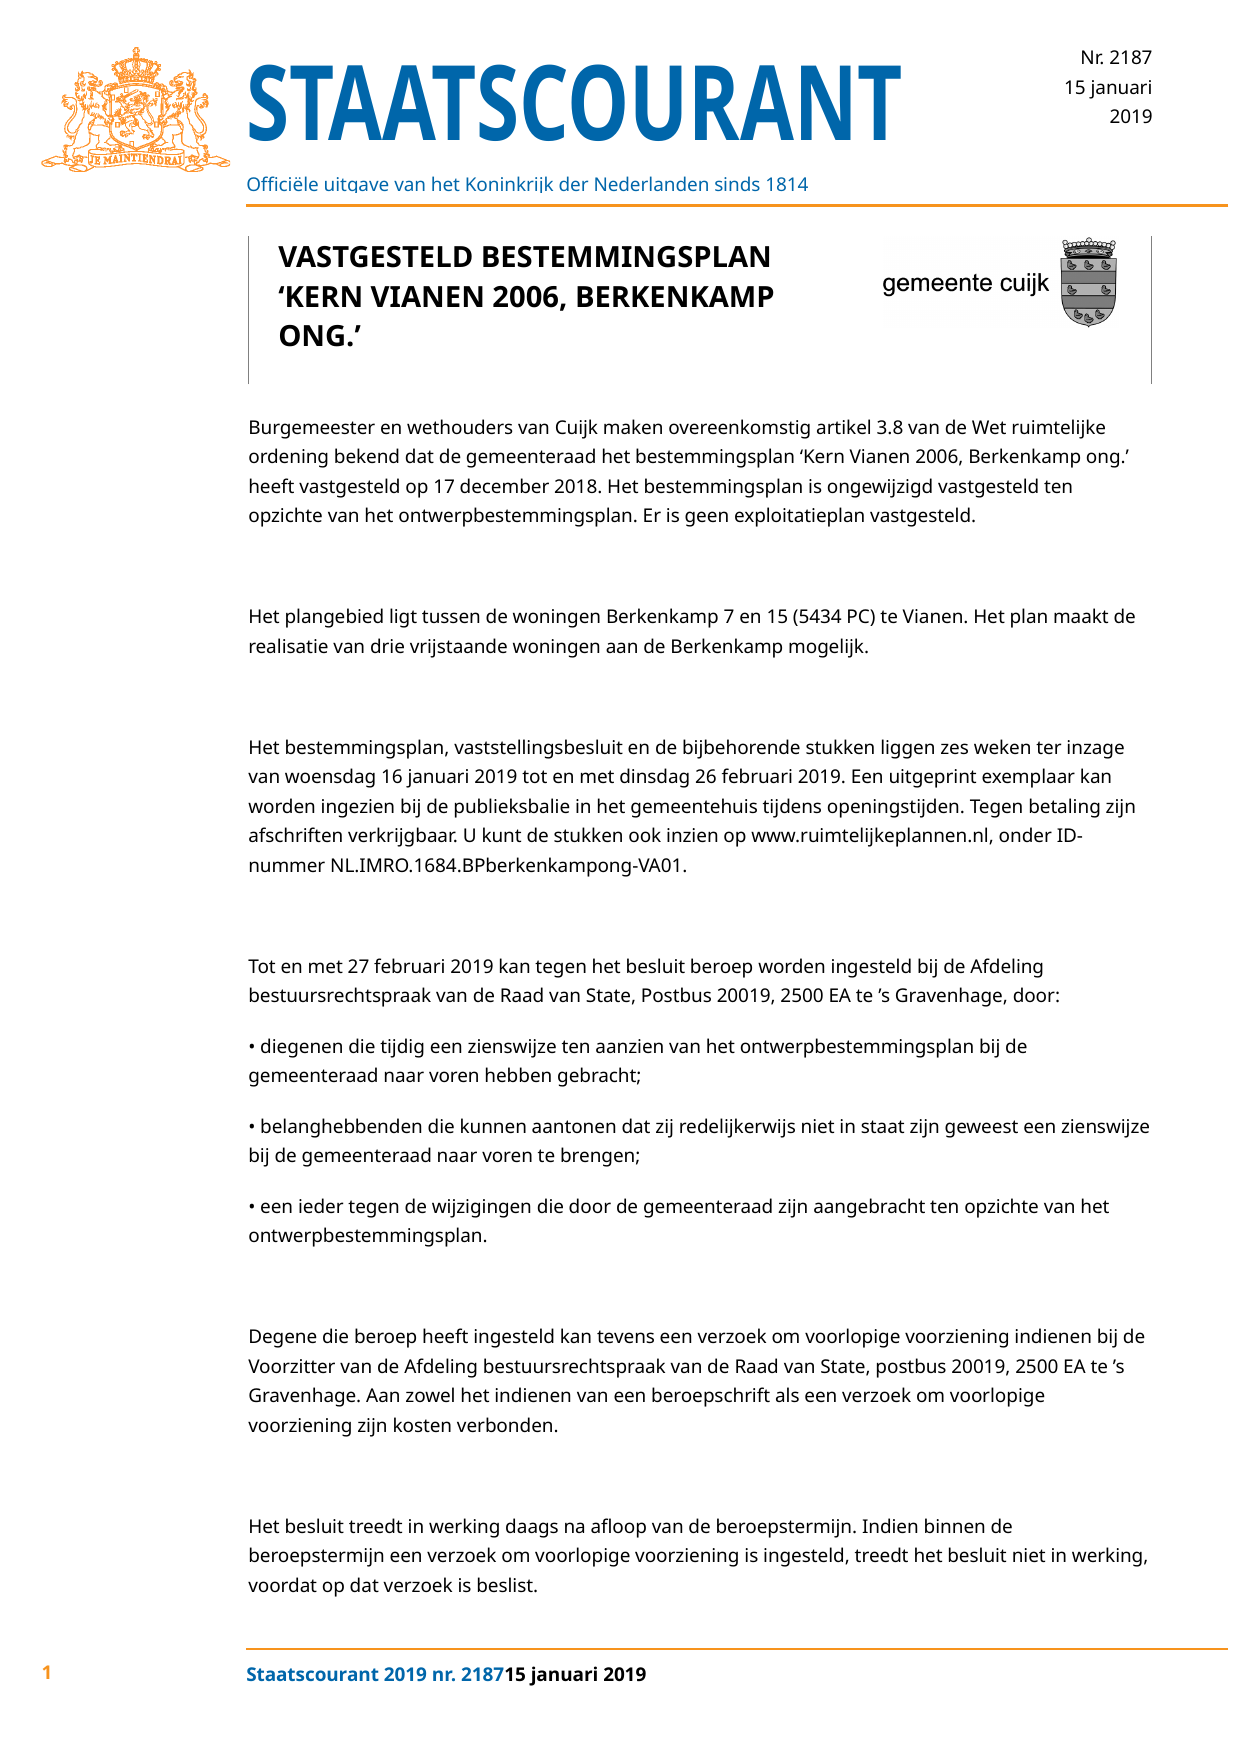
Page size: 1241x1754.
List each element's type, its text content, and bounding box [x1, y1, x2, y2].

text Degene die beroep heeft ingesteld kan tevens een verzoek om voorlopige voorziening indienen bij de Voorzitter van de Afdeling bestuursrechtspraak van de Raad van State, postbus 20019, 2500 EA te ’s Gravenhage. Aan zowel het indienen van een beroepschrift als een verzoek om voorlopige voorziening zijn kosten verbonden. [248, 1323, 1152, 1438]
text Burgemeester en wethouders van Cuijk maken overeenkomstig artikel 3.8 van de Wet ruimtelijke ordening bekend dat de gemeenteraad het bestemmingsplan ‘Kern Vianen 2006, Berkenkamp ong.’ heeft vastgesteld op 17 december 2018. Het bestemmingsplan is ongewijzigd vastgesteld ten opzichte van het ontwerpbestemmingsplan. Er is geen exploitatieplan vastgesteld. [248, 414, 1152, 528]
picture [41, 47, 231, 172]
text • diegenen die tijdig een zienswijze ten aanzien van het ontwerpbestemmingsplan bij de gemeenteraad naar voren hebben gebracht; [248, 1033, 1152, 1088]
picture [882, 236, 1119, 328]
text • een ieder tegen de wijzigingen die door de gemeenteraad zijn aangebracht ten opzichte van het ontwerpbestemmingsplan. [248, 1193, 1152, 1248]
text Het besluit treedt in werking daags na afloop van de beroepstermijn. Indien binnen de beroepstermijn een verzoek om voorlopige voorziening is ingesteld, treedt het besluit niet in werking, voordat op dat verzoek is beslist. [248, 1513, 1152, 1598]
table_header VASTGESTELD BESTEMMINGSPLAN ‘KERN VIANEN 2006, BERKENKAMP ONG.’ [249, 236, 850, 384]
table_header [850, 236, 1151, 384]
text Tot en met 27 februari 2019 kan tegen het besluit beroep worden ingesteld bij de Afdeling bestuursrechtspraak van de Raad van State, Postbus 20019, 2500 EA te ’s Gravenhage, door: [248, 953, 1152, 1008]
text Het bestemmingsplan, vaststellingsbesluit en de bijbehorende stukken liggen zes weken ter inzage van woensdag 16 januari 2019 tot en met dinsdag 26 februari 2019. Een uitgeprint exemplaar kan worden ingezien bij de publieksbalie in het gemeentehuis tijdens openingstijden. Tegen betaling zijn afschriften verkrijgbaar. U kunt de stukken ook inzien op www.ruimtelijkeplannen.nl, onder ID-nummer NL.IMRO.1684.BPberkenkampong-VA01. [248, 734, 1152, 878]
text • belanghebbenden die kunnen aantonen dat zij redelijkerwijs niet in staat zijn geweest een zienswijze bij de gemeenteraad naar voren te brengen; [248, 1113, 1152, 1168]
text Het plangebied ligt tussen de woningen Berkenkamp 7 en 15 (5434 PC) te Vianen. Het plan maakt de realisatie van drie vrijstaande woningen aan de Berkenkamp mogelijk. [248, 603, 1152, 659]
